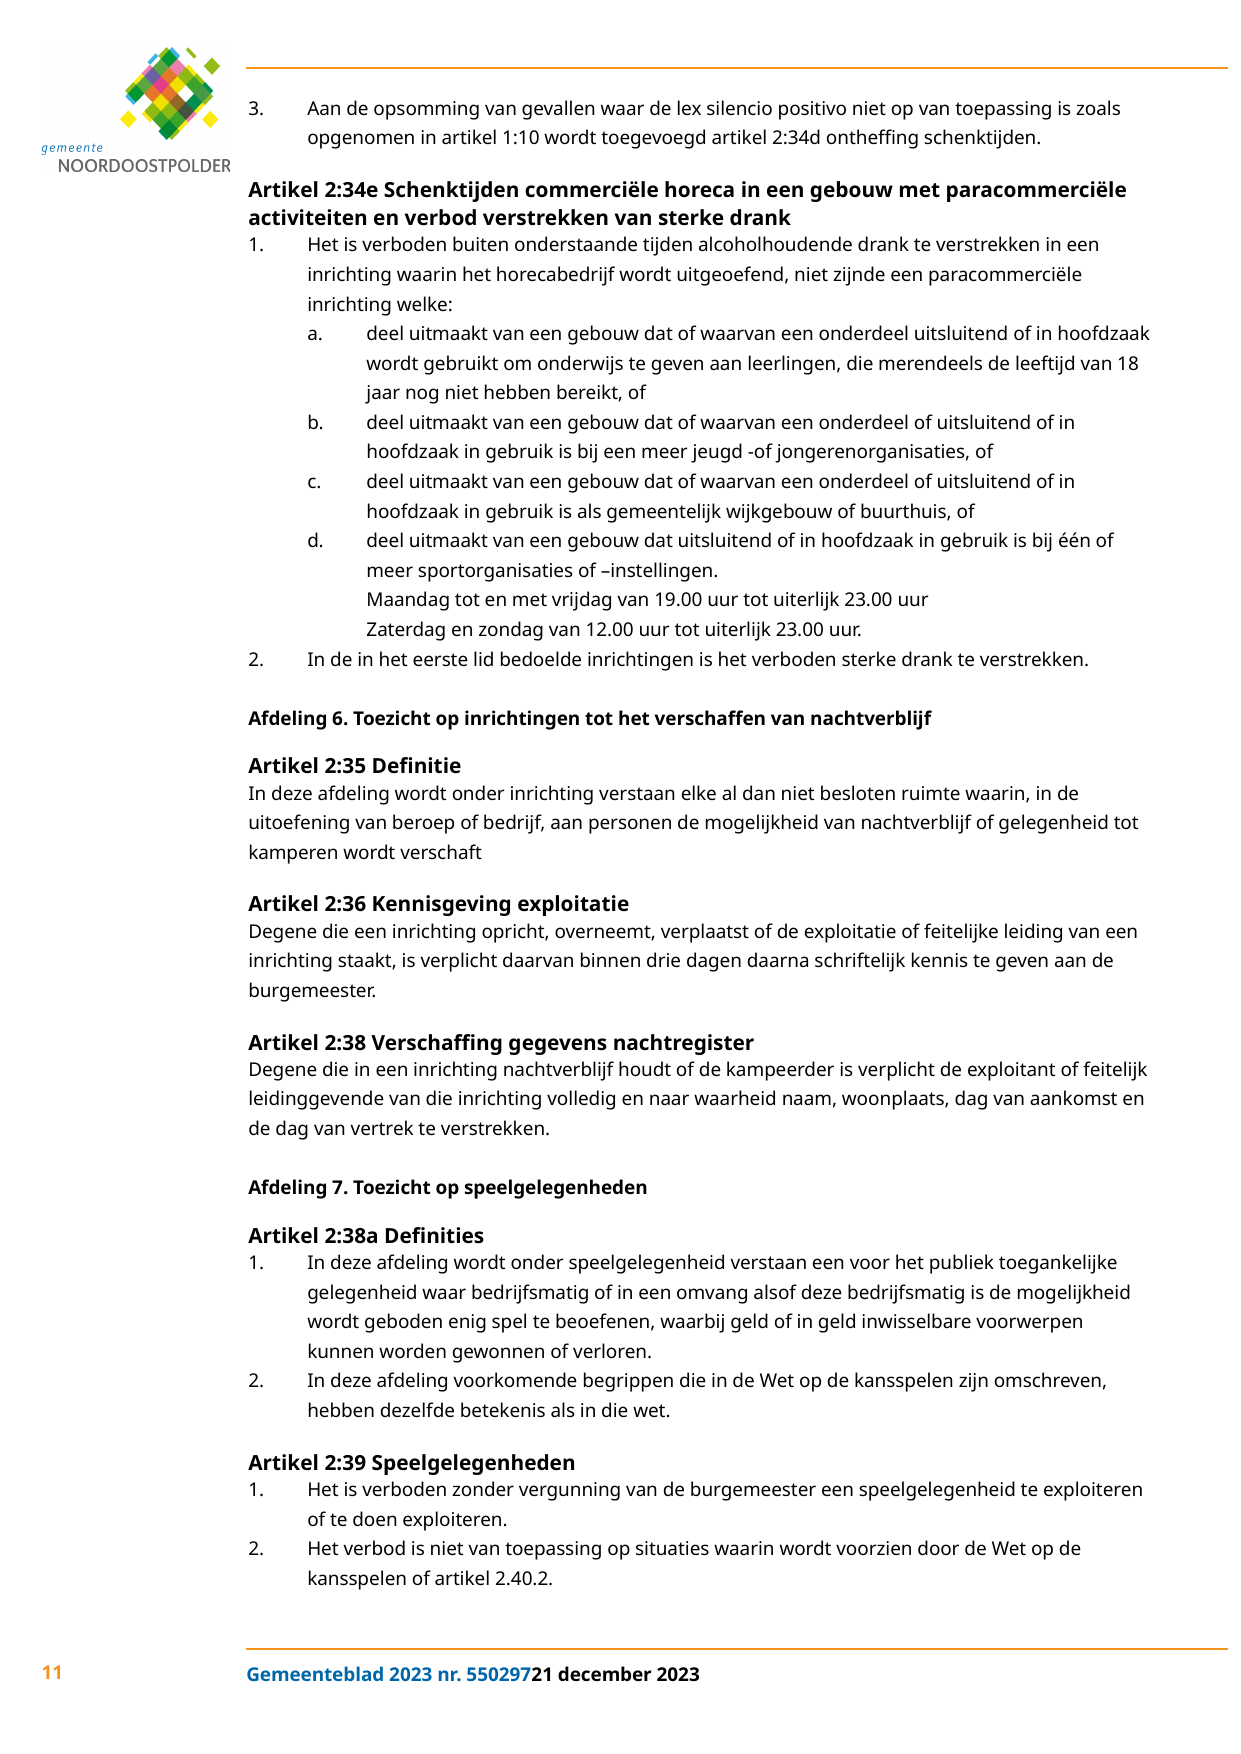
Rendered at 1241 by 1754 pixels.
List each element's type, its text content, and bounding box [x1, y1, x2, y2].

list In deze afdeling wordt onder speelgelegenheid verstaan een voor het publiek toegankelijke gelegenheid waar bedrijfsmatig of in een omvang alsof deze bedrijfsmatig is de mogelijkheid wordt geboden enig spel te beoefenen, waarbij geld of in geld inwisselbare voorwerpen kunnen worden gewonnen of verloren. [248, 1249, 1152, 1364]
text Artikel 2:34e Schenktijden commerciële horeca in een gebouw met paracommerciële activiteiten en verbod verstrekken van sterke drank [248, 175, 1152, 232]
text Degene die in een inrichting nachtverblijf houdt of de kampeerder is verplicht de exploitant of feitelijk leidinggevende van die inrichting volledig en naar waarheid naam, woonplaats, dag van aankomst en de dag van vertrek te verstrekken. [248, 1056, 1152, 1141]
list Het is verboden zonder vergunning van de burgemeester een speelgelegenheid te exploiteren of te doen exploiteren. [248, 1476, 1152, 1531]
list deel uitmaakt van een gebouw dat of waarvan een onderdeel uitsluitend of in hoofdzaak wordt gebruikt om onderwijs te geven aan leerlingen, die merendeels de leeftijd van 18 jaar nog niet hebben bereikt, of [307, 320, 1152, 405]
list Het is verboden buiten onderstaande tijden alcoholhoudende drank te verstrekken in een inrichting waarin het horecabedrijf wordt uitgeoefend, niet zijnde een paracommerciële inrichting welke: [248, 232, 1152, 317]
list Maandag tot en met vrijdag van 19.00 uur tot uiterlijk 23.00 uur [307, 587, 1152, 612]
text In deze afdeling wordt onder inrichting verstaan elke al dan niet besloten ruimte waarin, in de uitoefening van beroep of bedrijf, aan personen de mogelijkheid van nachtverblijf of gelegenheid tot kamperen wordt verschaft [248, 780, 1152, 865]
list Zaterdag en zondag van 12.00 uur tot uiterlijk 23.00 uur. [307, 616, 1152, 642]
text Degene die een inrichting opricht, overneemt, verplaatst of de exploitatie of feitelijke leiding van een inrichting staakt, is verplicht daarvan binnen drie dagen daarna schriftelijk kennis te geven aan de burgemeester. [248, 918, 1152, 1003]
picture [41, 47, 231, 172]
text Artikel 2:38 Verschaffing gegevens nachtregister [248, 1028, 1152, 1056]
text Afdeling 7. Toezicht op speelgelegenheden [248, 1174, 1152, 1200]
list In deze afdeling voorkomende begrippen die in de Wet op de kansspelen zijn omschreven, hebben dezelfde betekenis als in die wet. [248, 1368, 1152, 1423]
list deel uitmaakt van een gebouw dat uitsluitend of in hoofdzaak in gebruik is bij één of meer sportorganisaties of –instellingen. [307, 527, 1152, 583]
list deel uitmaakt van een gebouw dat of waarvan een onderdeel of uitsluitend of in hoofdzaak in gebruik is bij een meer jeugd -of jongerenorganisaties, of [307, 409, 1152, 464]
text Artikel 2:35 Definitie [248, 752, 1152, 780]
list Aan de opsomming van gevallen waar de lex silencio positivo niet op van toepassing is zoals opgenomen in artikel 1:10 wordt toegevoegd artikel 2:34d ontheffing schenktijden. [248, 95, 1152, 150]
text Artikel 2:38a Definities [248, 1221, 1152, 1249]
list In de in het eerste lid bedoelde inrichtingen is het verboden sterke drank te verstrekken. [248, 646, 1152, 672]
text Afdeling 6. Toezicht op inrichtingen tot het verschaffen van nachtverblijf [248, 705, 1152, 731]
text Artikel 2:39 Speelgelegenheden [248, 1448, 1152, 1476]
list Het verbod is niet van toepassing op situaties waarin wordt voorzien door de Wet op de kansspelen of artikel 2.40.2. [248, 1535, 1152, 1591]
text Artikel 2:36 Kennisgeving exploitatie [248, 889, 1152, 918]
list deel uitmaakt van een gebouw dat of waarvan een onderdeel of uitsluitend of in hoofdzaak in gebruik is als gemeentelijk wijkgebouw of buurthuis, of [307, 468, 1152, 524]
